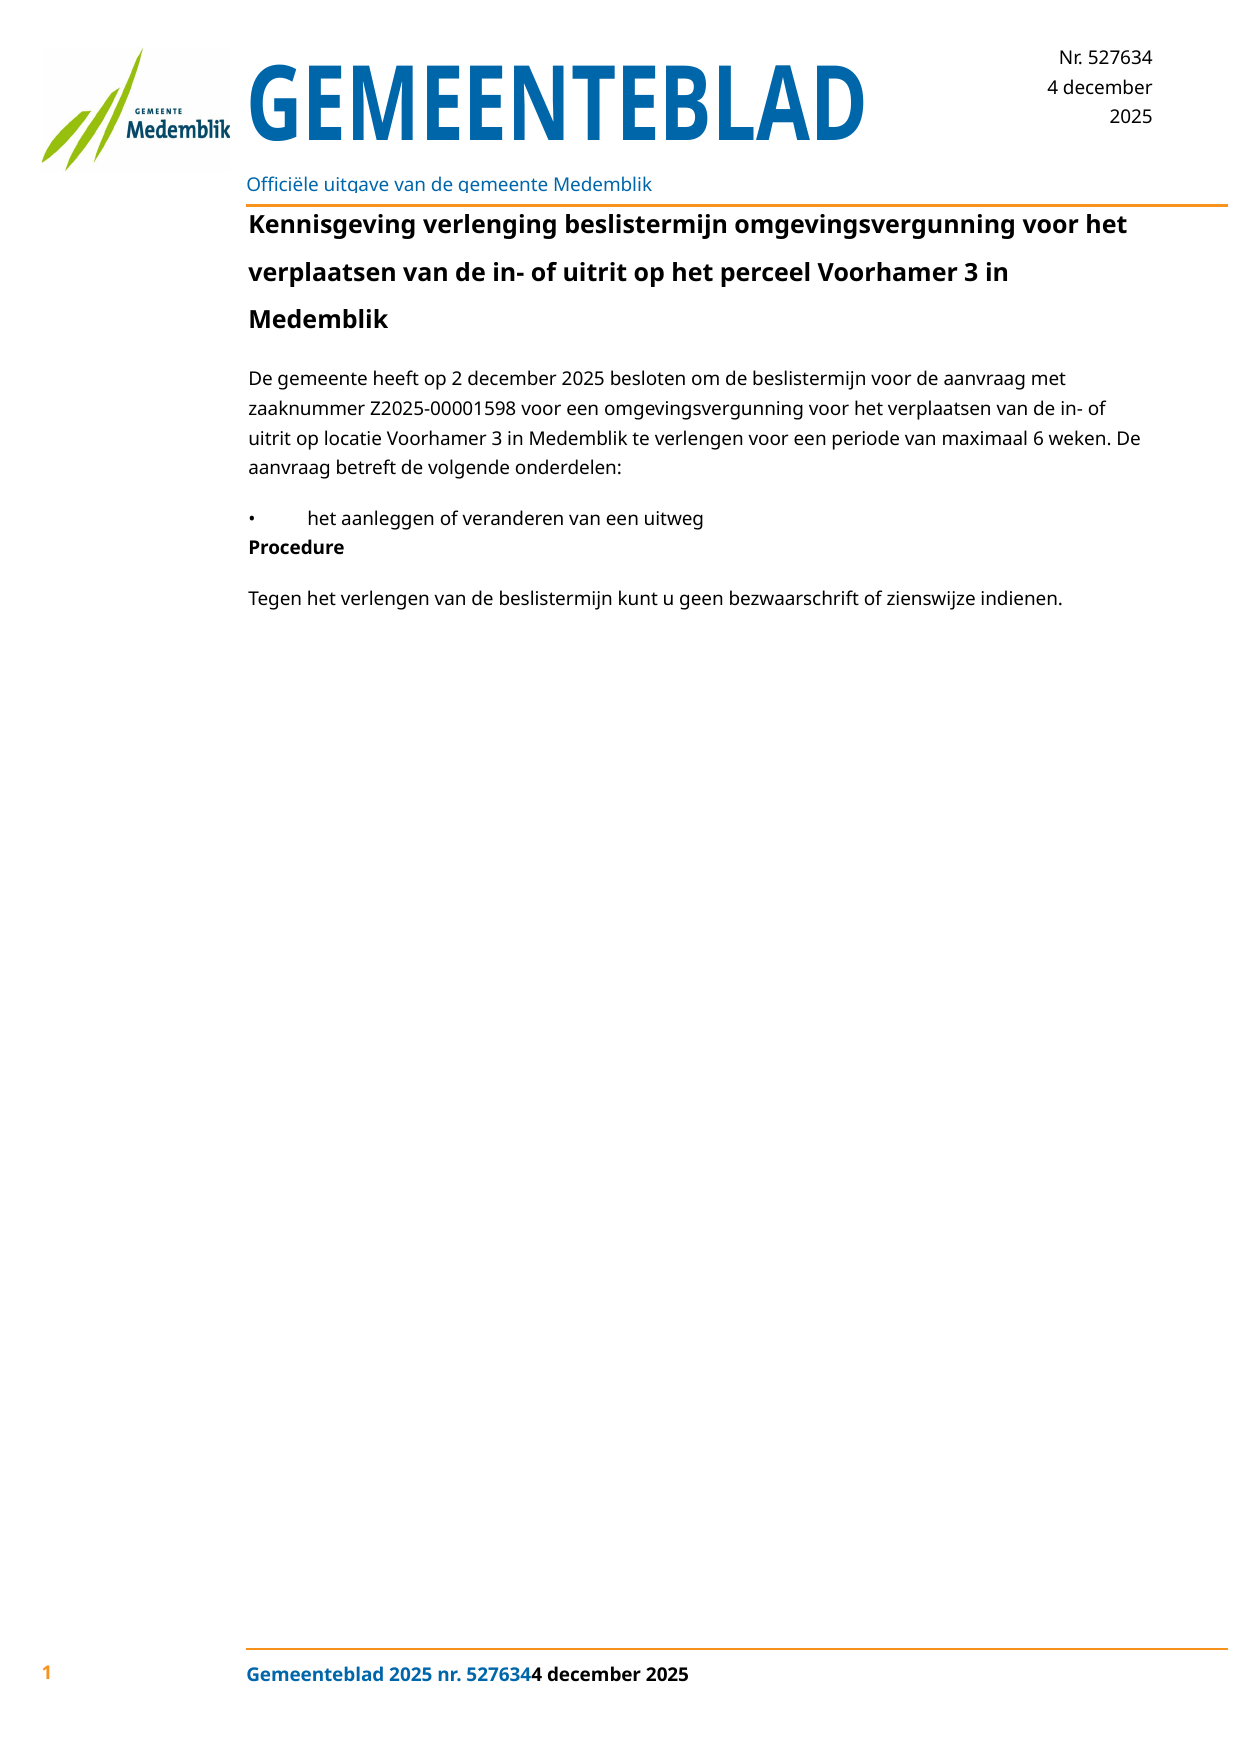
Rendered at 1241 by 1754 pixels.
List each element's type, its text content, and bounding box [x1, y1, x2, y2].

text De gemeente heeft op 2 december 2025 besloten om de beslistermijn voor de aanvraag met zaaknummer Z2025-00001598 voor een omgevingsvergunning voor het verplaatsen van de in- of uitrit op locatie Voorhamer 3 in Medemblik te verlengen voor een periode van maximaal 6 weken. De aanvraag betreft de volgende onderdelen: [248, 366, 1152, 480]
picture [41, 47, 231, 172]
text Procedure [248, 534, 1152, 560]
list het aanleggen of veranderen van een uitweg [248, 505, 1152, 530]
text Kennisgeving verlenging beslistermijn omgevingsvergunning voor het verplaatsen van de in- of uitrit op het perceel Voorhamer 3 in Medemblik [248, 207, 1152, 336]
text Tegen het verlengen van de beslistermijn kunt u geen bezwaarschrift of zienswijze indienen. [248, 585, 1152, 610]
